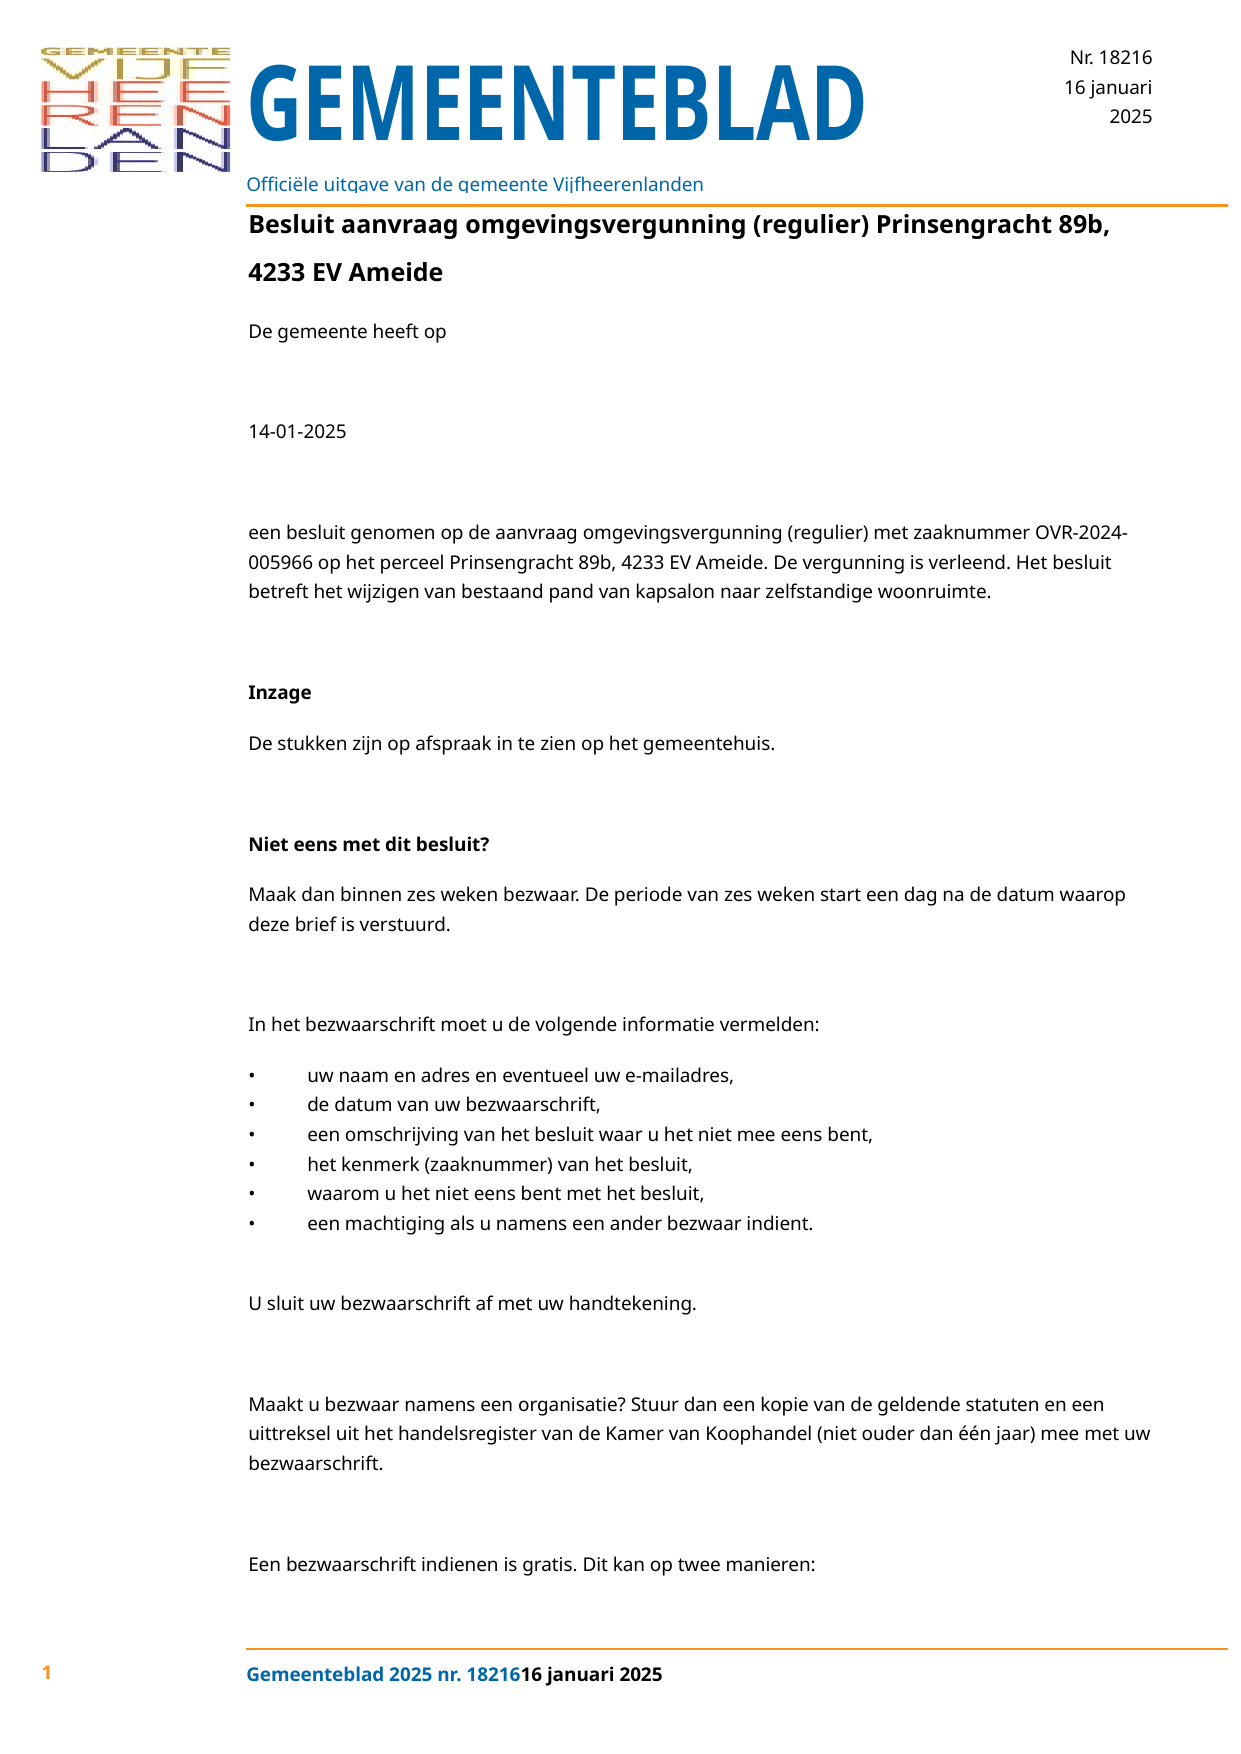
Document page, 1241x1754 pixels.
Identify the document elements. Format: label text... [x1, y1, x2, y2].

list uw naam en adres en eventueel uw e-mailadres, [248, 1062, 1152, 1088]
text Maak dan binnen zes weken bezwaar. De periode van zes weken start een dag na de datum waarop deze brief is verstuurd. [248, 881, 1152, 937]
text Besluit aanvraag omgevingsvergunning (regulier) Prinsengracht 89b, 4233 EV Ameide [248, 207, 1152, 288]
text U sluit uw bezwaarschrift af met uw handtekening. [248, 1290, 1152, 1316]
text 14-01-2025 [248, 419, 1152, 444]
text een besluit genomen op de aanvraag omgevingsvergunning (regulier) met zaaknummer OVR-2024-005966 op het perceel Prinsengracht 89b, 4233 EV Ameide. De vergunning is verleend. Het besluit betreft het wijzigen van bestaand pand van kapsalon naar zelfstandige woonruimte. [248, 519, 1152, 604]
text De gemeente heeft op [248, 318, 1152, 344]
text Inzage [248, 679, 1152, 705]
text Een bezwaarschrift indienen is gratis. Dit kan op twee manieren: [248, 1551, 1152, 1577]
text Maakt u bezwaar namens een organisatie? Stuur dan een kopie van de geldende statuten en een uittreksel uit het handelsregister van de Kamer van Koophandel (niet ouder dan één jaar) mee met uw bezwaarschrift. [248, 1391, 1152, 1476]
text Niet eens met dit besluit? [248, 831, 1152, 857]
list waarom u het niet eens bent met het besluit, [248, 1180, 1152, 1206]
picture [41, 47, 231, 172]
list de datum van uw bezwaarschrift, [248, 1092, 1152, 1117]
text In het bezwaarschrift moet u de volgende informatie vermelden: [248, 1012, 1152, 1037]
text De stukken zijn op afspraak in te zien op het gemeentehuis. [248, 730, 1152, 756]
list een omschrijving van het besluit waar u het niet mee eens bent, [248, 1121, 1152, 1147]
list een machtiging als u namens een ander bezwaar indient. [248, 1210, 1152, 1236]
list het kenmerk (zaaknummer) van het besluit, [248, 1151, 1152, 1177]
